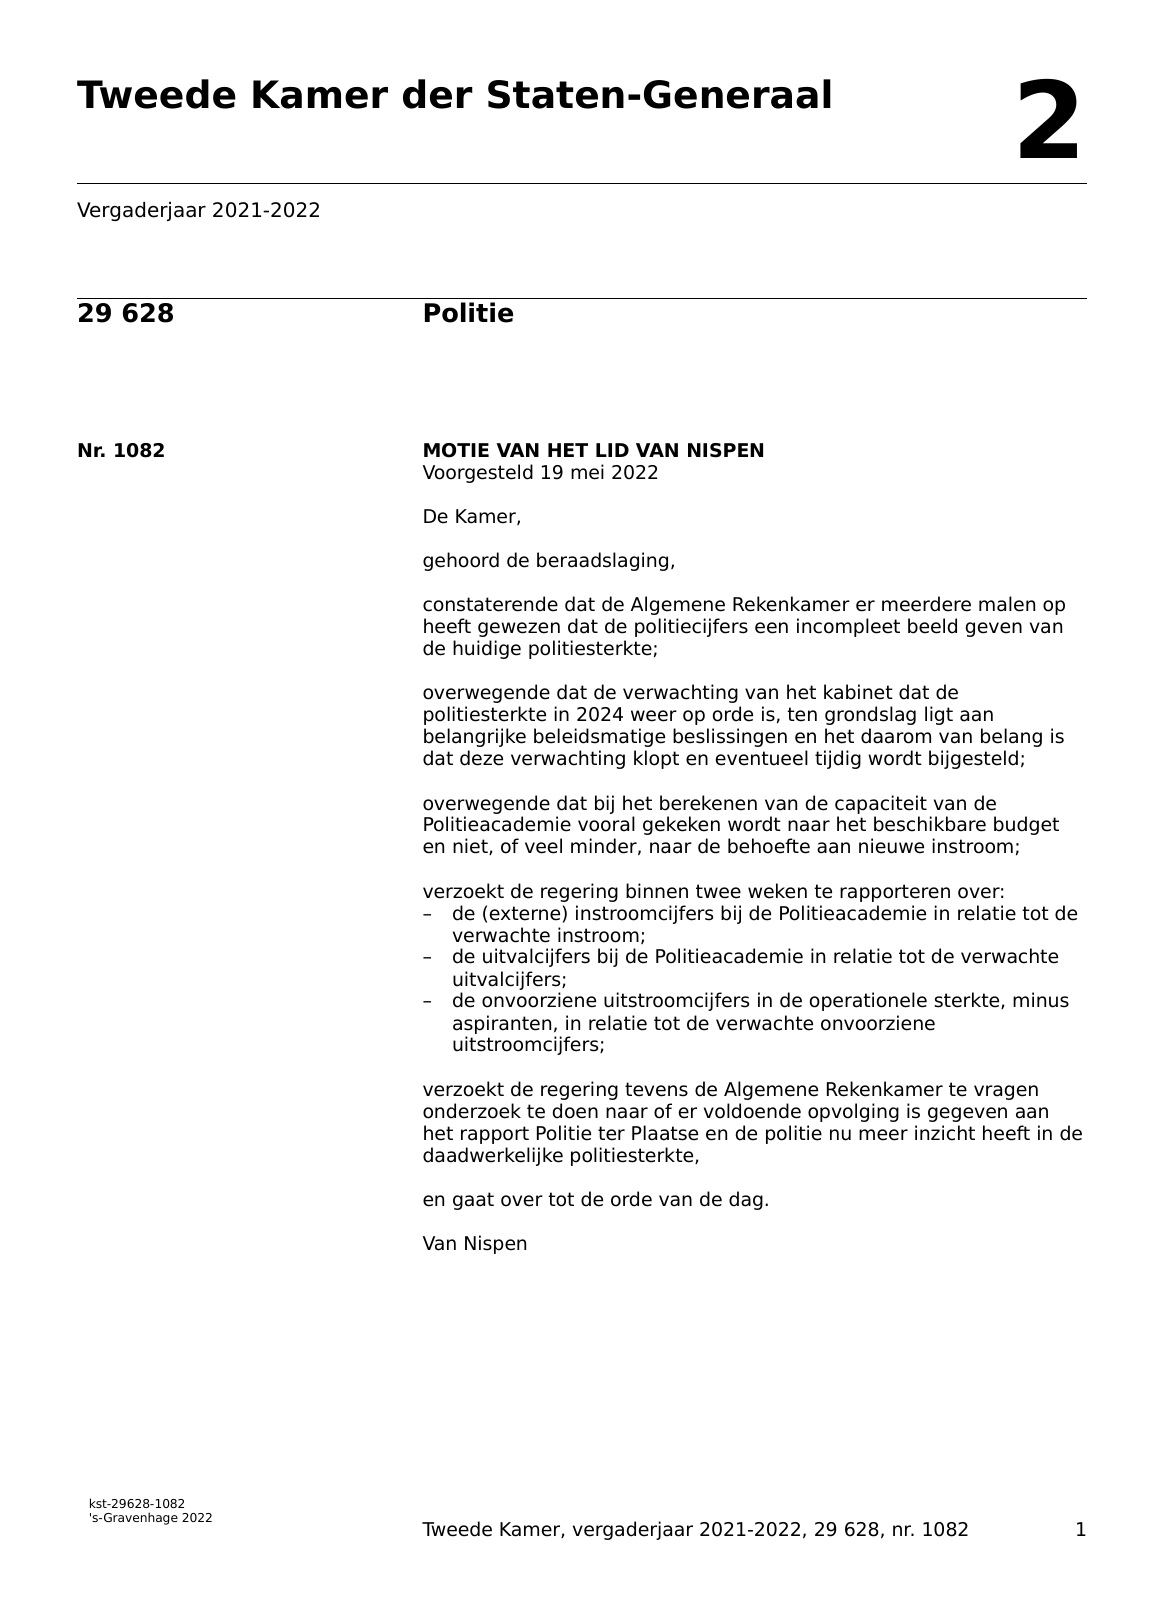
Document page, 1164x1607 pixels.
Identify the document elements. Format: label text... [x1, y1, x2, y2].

text verzoekt de regering tevens de Algemene Rekenkamer te vragen onderzoek te doen naar of er voldoende opvolging is gegeven aan het rapport Politie ter Plaatse en de politie nu meer inzicht heeft in de daadwerkelijke politiesterkte, [422, 1078, 1087, 1166]
text 's-Gravenhage 2022 [88, 1511, 323, 1525]
text verzoekt de regering binnen twee weken te rapporteren over: [422, 881, 1087, 902]
subtitle Nr. 1082 MOTIE VAN HET LID VAN NISPEN [77, 440, 1087, 462]
text – de uitvalcijfers bij de Politieacademie in relatie tot de verwachte uitvalcijfers; [422, 946, 1087, 990]
subtitle 29 628 Politie [77, 299, 1087, 329]
text overwegende dat bij het berekenen van de capaciteit van de Politieacademie vooral gekeken wordt naar het beschikbare budget en niet, of veel minder, naar de behoefte aan nieuwe instroom; [422, 792, 1087, 858]
text Van Nispen [422, 1233, 1087, 1255]
text – de onvoorziene uitstroomcijfers in de operationele sterkte, minus aspiranten, in relatie tot de verwachte onvoorziene uitstroomcijfers; [422, 990, 1087, 1056]
table_cell Vergaderjaar 2021-2022 [77, 184, 1087, 298]
text Voorgesteld 19 mei 2022 [422, 462, 1087, 484]
text – de (externe) instroomcijfers bij de Politieacademie in relatie tot de verwachte instroom; [422, 902, 1087, 946]
table_header 2 [886, 59, 1087, 183]
text overwegende dat de verwachting van het kabinet dat de politiesterkte in 2024 weer op orde is, ten grondslag ligt aan belangrijke beleidsmatige beslissingen en het daarom van belang is dat deze verwachting klopt en eventueel tijdig wordt bijgesteld; [422, 682, 1087, 770]
text kst-29628-1082 [88, 1497, 323, 1511]
text De Kamer, [422, 506, 1087, 528]
text en gaat over tot de orde van de dag. [422, 1189, 1087, 1211]
text constaterende dat de Algemene Rekenkamer er meerdere malen op heeft gewezen dat de politiecijfers een incompleet beeld geven van de huidige politiesterkte; [422, 594, 1087, 660]
text gehoord de beraadslaging, [422, 550, 1087, 572]
table_header Tweede Kamer der Staten-Generaal [77, 59, 886, 183]
